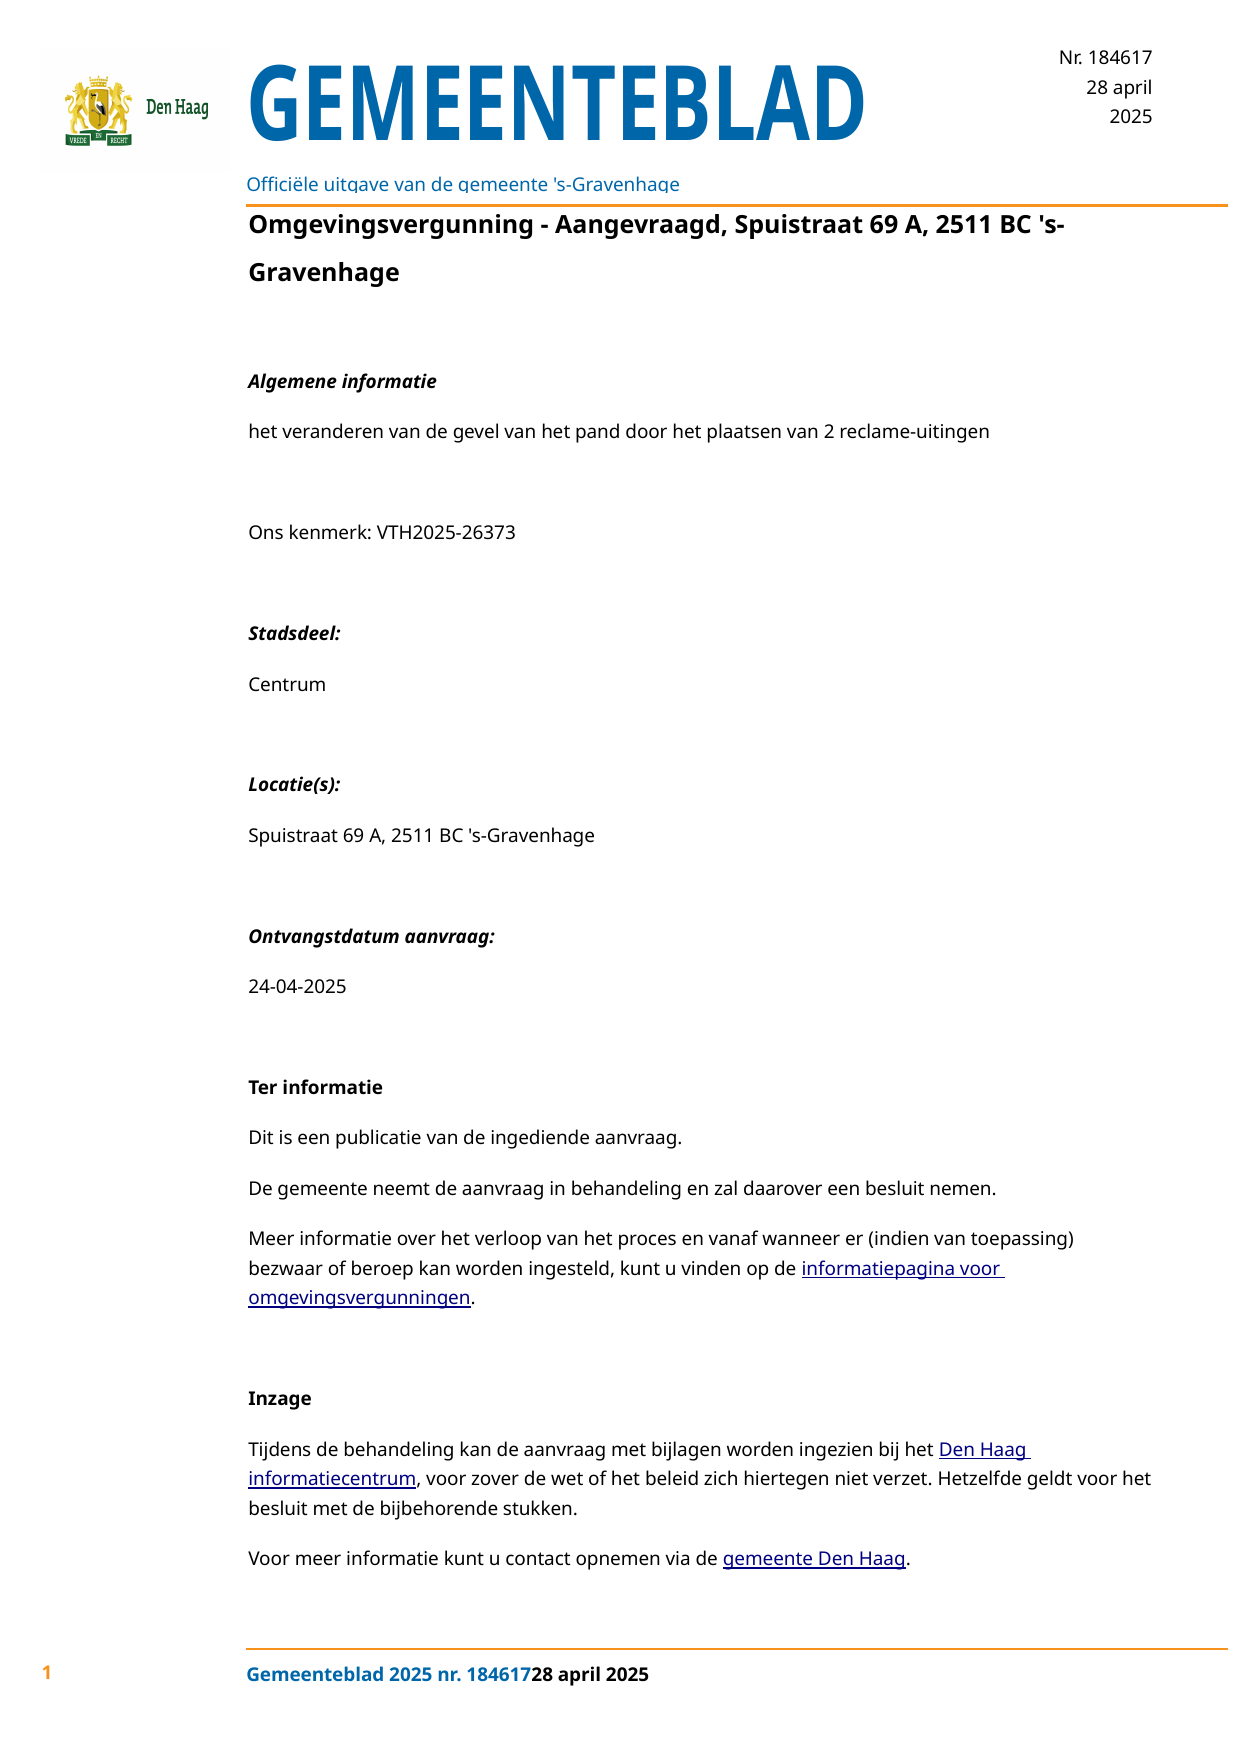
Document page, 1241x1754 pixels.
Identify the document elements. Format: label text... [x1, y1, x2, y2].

text Locatie(s): [248, 772, 1152, 797]
text het veranderen van de gevel van het pand door het plaatsen van 2 reclame-uitingen [248, 419, 1152, 444]
text Ontvangstdatum aanvraag: [248, 923, 1152, 949]
text Voor meer informatie kunt u contact opnemen via de gemeente Den Haag. [248, 1545, 1152, 1571]
text Centrum [248, 671, 1152, 697]
picture [41, 47, 231, 172]
text Dit is een publicatie van de ingediende aanvraag. [248, 1124, 1152, 1150]
text Ter informatie [248, 1074, 1152, 1100]
text Spuistraat 69 A, 2511 BC 's-Gravenhage [248, 822, 1152, 848]
text Tijdens de behandeling kan de aanvraag met bijlagen worden ingezien bij het Den Haag informatiecentrum, voor zover de wet of het beleid zich hiertegen niet verzet. Hetzelfde geldt voor het besluit met de bijbehorende stukken. [248, 1436, 1152, 1521]
text Inzage [248, 1385, 1152, 1411]
text Ons kenmerk: VTH2025-26373 [248, 519, 1152, 545]
text 24-04-2025 [248, 973, 1152, 999]
text Meer informatie over het verloop van het proces en vanaf wanneer er (indien van toepassing) bezwaar of beroep kan worden ingesteld, kunt u vinden op de informatiepagina voor omgevingsvergunningen. [248, 1225, 1152, 1310]
text De gemeente neemt de aanvraag in behandeling en zal daarover een besluit nemen. [248, 1175, 1152, 1201]
text Omgevingsvergunning - Aangevraagd, Spuistraat 69 A, 2511 BC 's-Gravenhage [248, 207, 1152, 288]
text Algemene informatie [248, 368, 1152, 394]
text Stadsdeel: [248, 620, 1152, 646]
